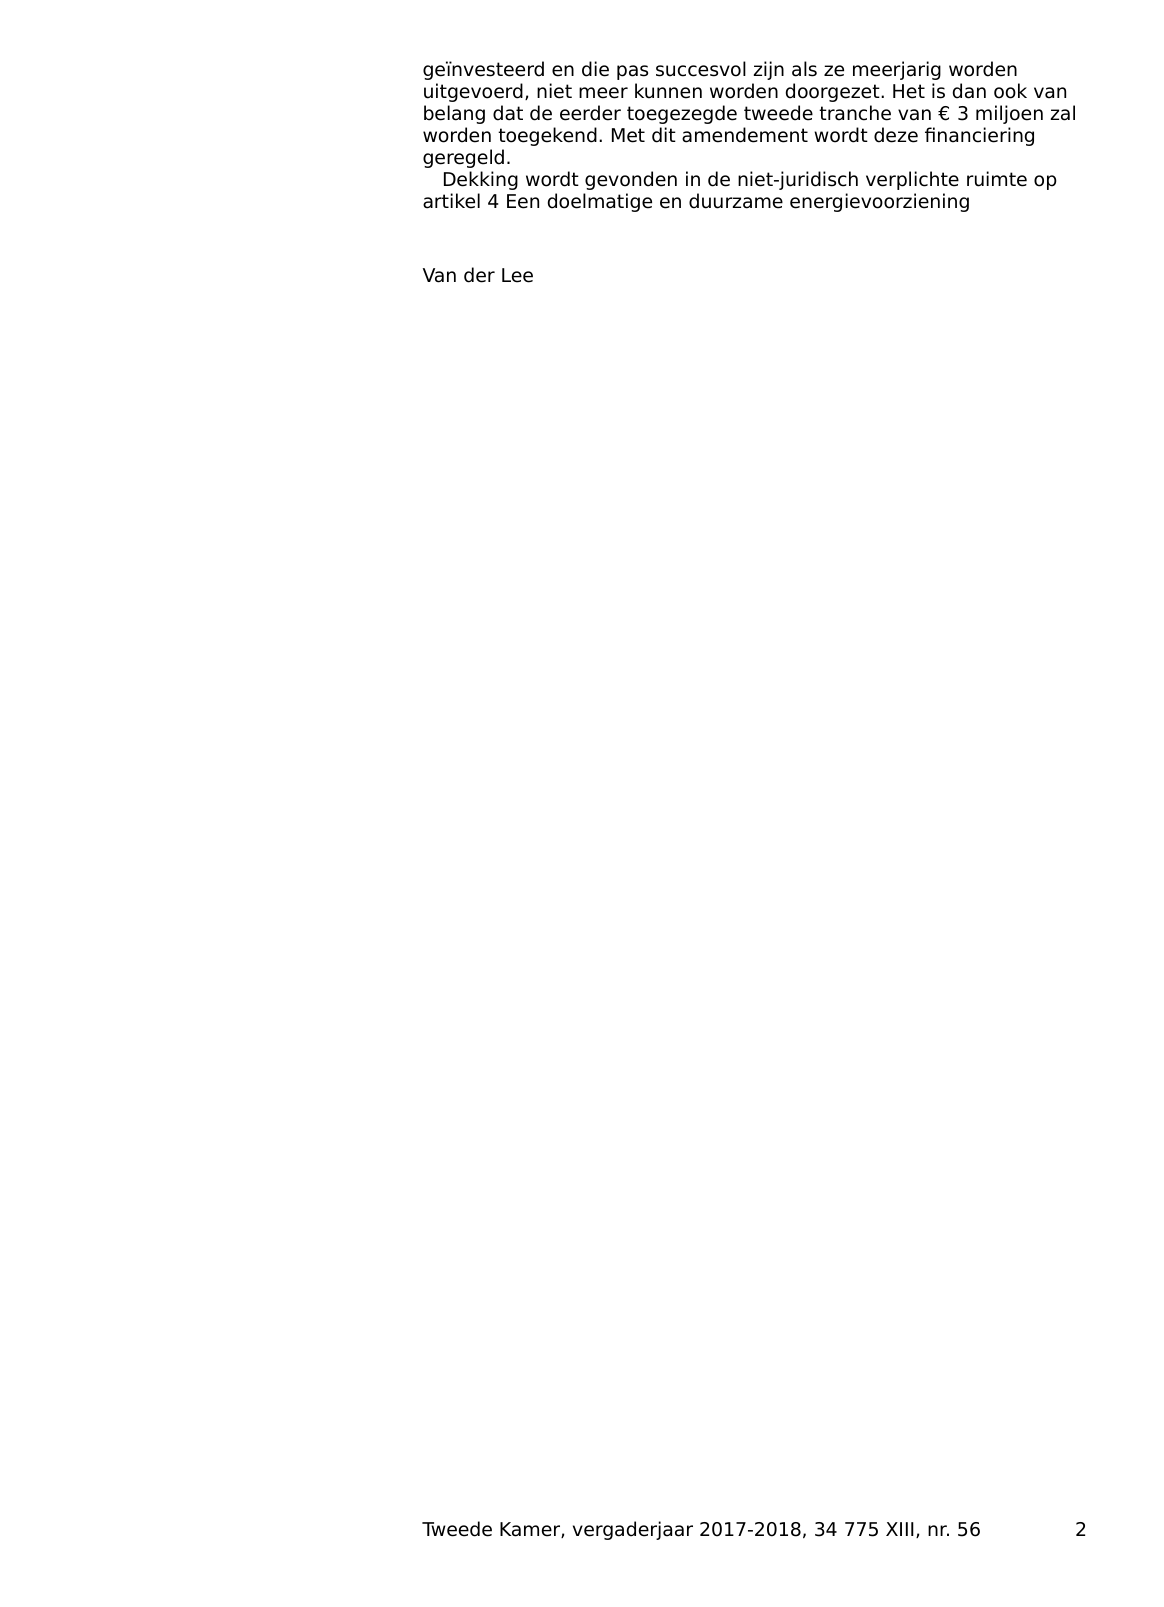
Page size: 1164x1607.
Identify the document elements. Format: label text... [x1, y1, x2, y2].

text geïnvesteerd en die pas succesvol zijn als ze meerjarig worden uitgevoerd, niet meer kunnen worden doorgezet. Het is dan ook van belang dat de eerder toegezegde tweede tranche van € 3 miljoen zal worden toegekend. Met dit amendement wordt deze financiering geregeld. [422, 59, 1087, 169]
text Dekking wordt gevonden in de niet-juridisch verplichte ruimte op artikel 4 Een doelmatige en duurzame energievoorziening [422, 169, 1087, 213]
text Van der Lee [422, 243, 1087, 287]
